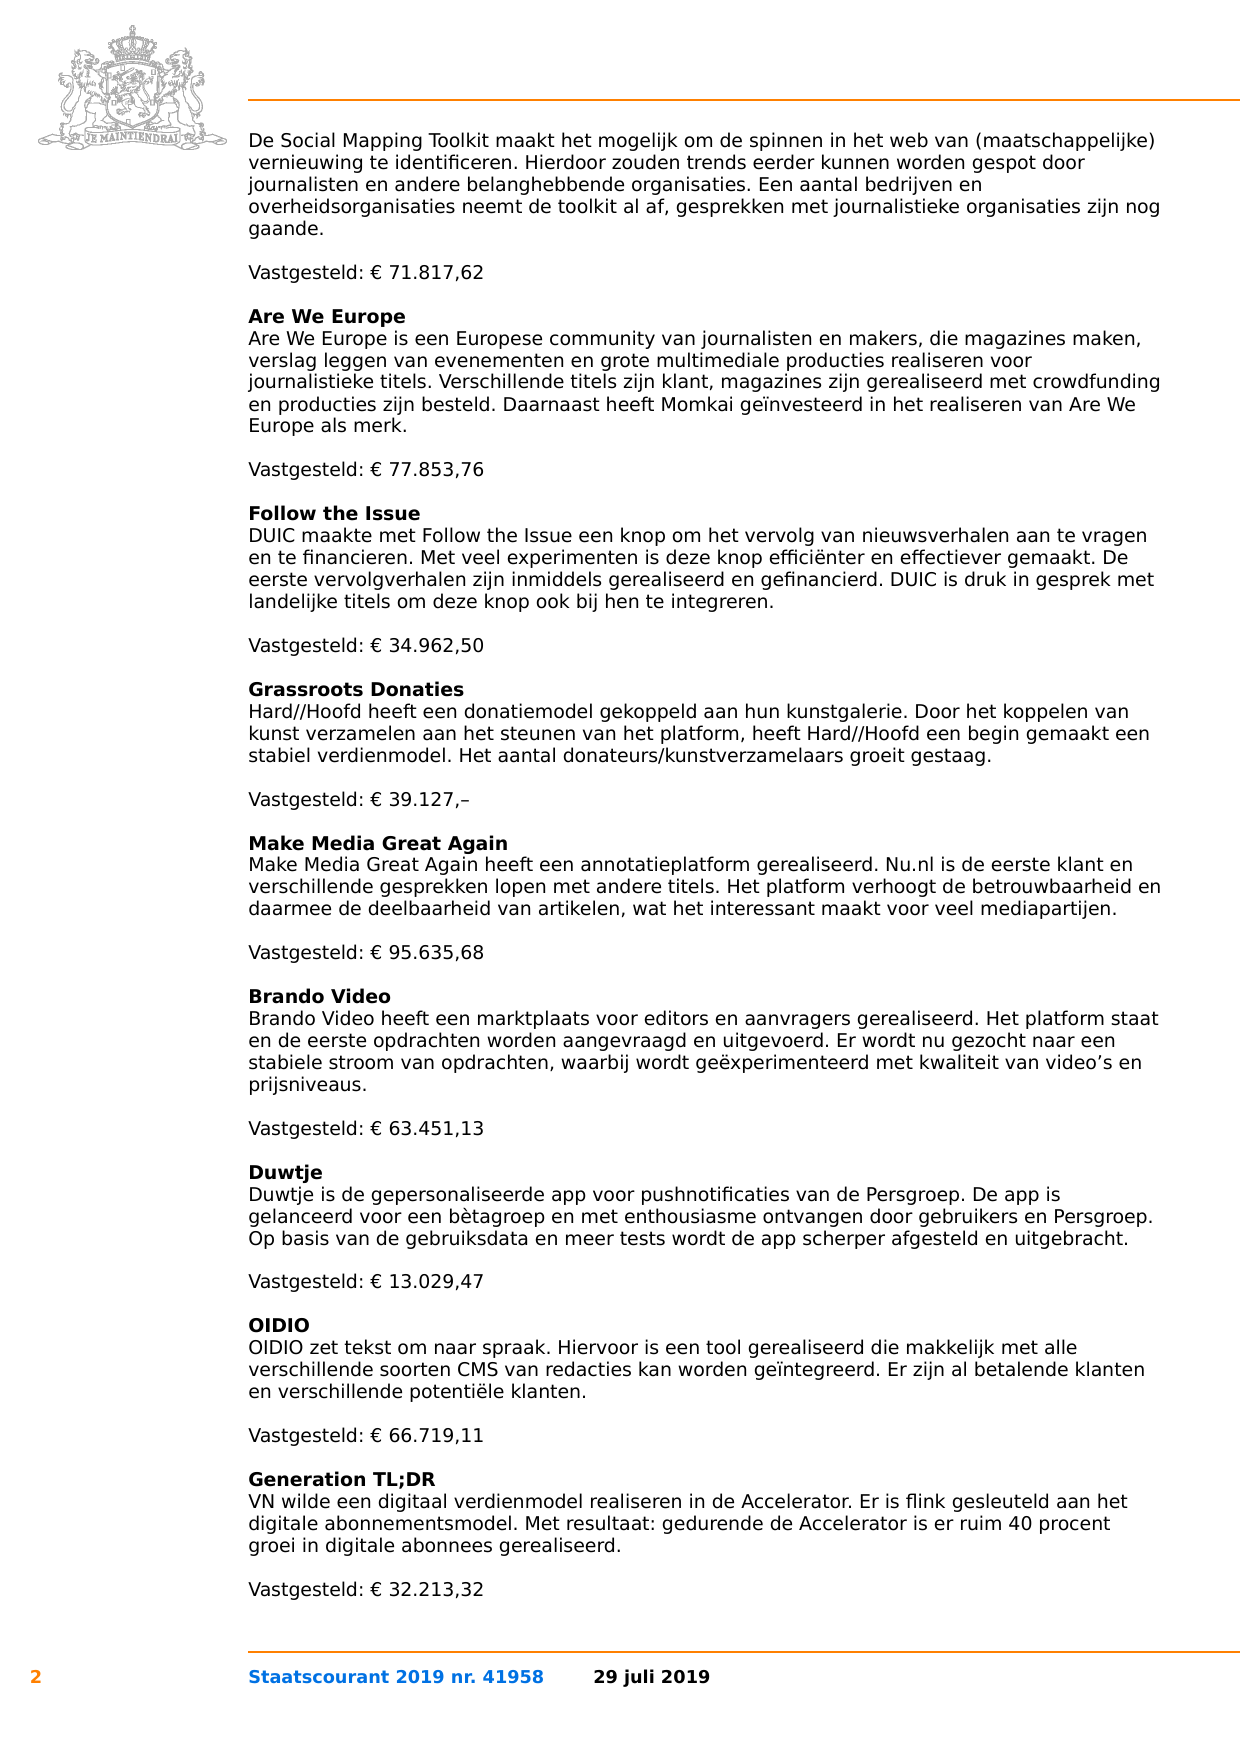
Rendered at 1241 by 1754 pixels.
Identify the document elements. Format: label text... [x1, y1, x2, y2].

text Duwtje is de gepersonaliseerde app voor pushnotificaties van de Persgroep. De app is gelanceerd voor een bètagroep en met enthousiasme ontvangen door gebruikers en Persgroep. Op basis van de gebruiksdata en meer tests wordt de app scherper afgesteld en uitgebracht. [248, 1184, 1163, 1249]
text De Social Mapping Toolkit maakt het mogelijk om de spinnen in het web van (maatschappelijke) vernieuwing te identificeren. Hierdoor zouden trends eerder kunnen worden gespot door journalisten en andere belanghebbende organisaties. Een aantal bedrijven en overheidsorganisaties neemt de toolkit al af, gesprekken met journalistieke organisaties zijn nog gaande. [248, 130, 1163, 240]
text Vastgesteld: € 77.853,76 [248, 459, 1163, 481]
text Duwtje [248, 1162, 1163, 1184]
text VN wilde een digitaal verdienmodel realiseren in de Accelerator. Er is flink gesleuteld aan het digitale abonnementsmodel. Met resultaat: gedurende de Accelerator is er ruim 40 procent groei in digitale abonnees gerealiseerd. [248, 1491, 1163, 1557]
picture [38, 25, 227, 150]
text Vastgesteld: € 71.817,62 [248, 262, 1163, 284]
text Vastgesteld: € 63.451,13 [248, 1118, 1163, 1140]
text OIDIO [248, 1315, 1163, 1337]
text Vastgesteld: € 95.635,68 [248, 942, 1163, 964]
text Brando Video heeft een marktplaats voor editors en aanvragers gerealiseerd. Het platform staat en de eerste opdrachten worden aangevraagd en uitgevoerd. Er wordt nu gezocht naar een stabiele stroom van opdrachten, waarbij wordt geëxperimenteerd met kwaliteit van video’s en prijsniveaus. [248, 1008, 1163, 1096]
text Make Media Great Again [248, 832, 1163, 854]
text Brando Video [248, 986, 1163, 1008]
text Generation TL;DR [248, 1469, 1163, 1491]
text Vastgesteld: € 39.127,– [248, 788, 1163, 811]
text Are We Europe is een Europese community van journalisten en makers, die magazines maken, verslag leggen van evenementen en grote multimediale producties realiseren voor journalistieke titels. Verschillende titels zijn klant, magazines zijn gerealiseerd met crowdfunding en producties zijn besteld. Daarnaast heeft Momkai geïnvesteerd in het realiseren van Are We Europe als merk. [248, 327, 1163, 437]
text Follow the Issue [248, 503, 1163, 525]
text Make Media Great Again heeft een annotatieplatform gerealiseerd. Nu.nl is de eerste klant en verschillende gesprekken lopen met andere titels. Het platform verhoogt de betrouwbaarheid en daarmee de deelbaarheid van artikelen, wat het interessant maakt voor veel mediapartijen. [248, 854, 1163, 920]
text OIDIO zet tekst om naar spraak. Hiervoor is een tool gerealiseerd die makkelijk met alle verschillende soorten CMS van redacties kan worden geïntegreerd. Er zijn al betalende klanten en verschillende potentiële klanten. [248, 1337, 1163, 1403]
text Vastgesteld: € 66.719,11 [248, 1425, 1163, 1447]
text Vastgesteld: € 32.213,32 [248, 1579, 1163, 1601]
text Vastgesteld: € 13.029,47 [248, 1271, 1163, 1293]
text Hard//Hoofd heeft een donatiemodel gekoppeld aan hun kunstgalerie. Door het koppelen van kunst verzamelen aan het steunen van het platform, heeft Hard//Hoofd een begin gemaakt een stabiel verdienmodel. Het aantal donateurs/kunstverzamelaars groeit gestaag. [248, 701, 1163, 767]
text DUIC maakte met Follow the Issue een knop om het vervolg van nieuwsverhalen aan te vragen en te financieren. Met veel experimenten is deze knop efficiënter en effectiever gemaakt. De eerste vervolgverhalen zijn inmiddels gerealiseerd en gefinancierd. DUIC is druk in gesprek met landelijke titels om deze knop ook bij hen te integreren. [248, 525, 1163, 613]
text Vastgesteld: € 34.962,50 [248, 635, 1163, 657]
text Grassroots Donaties [248, 679, 1163, 701]
text Are We Europe [248, 306, 1163, 327]
